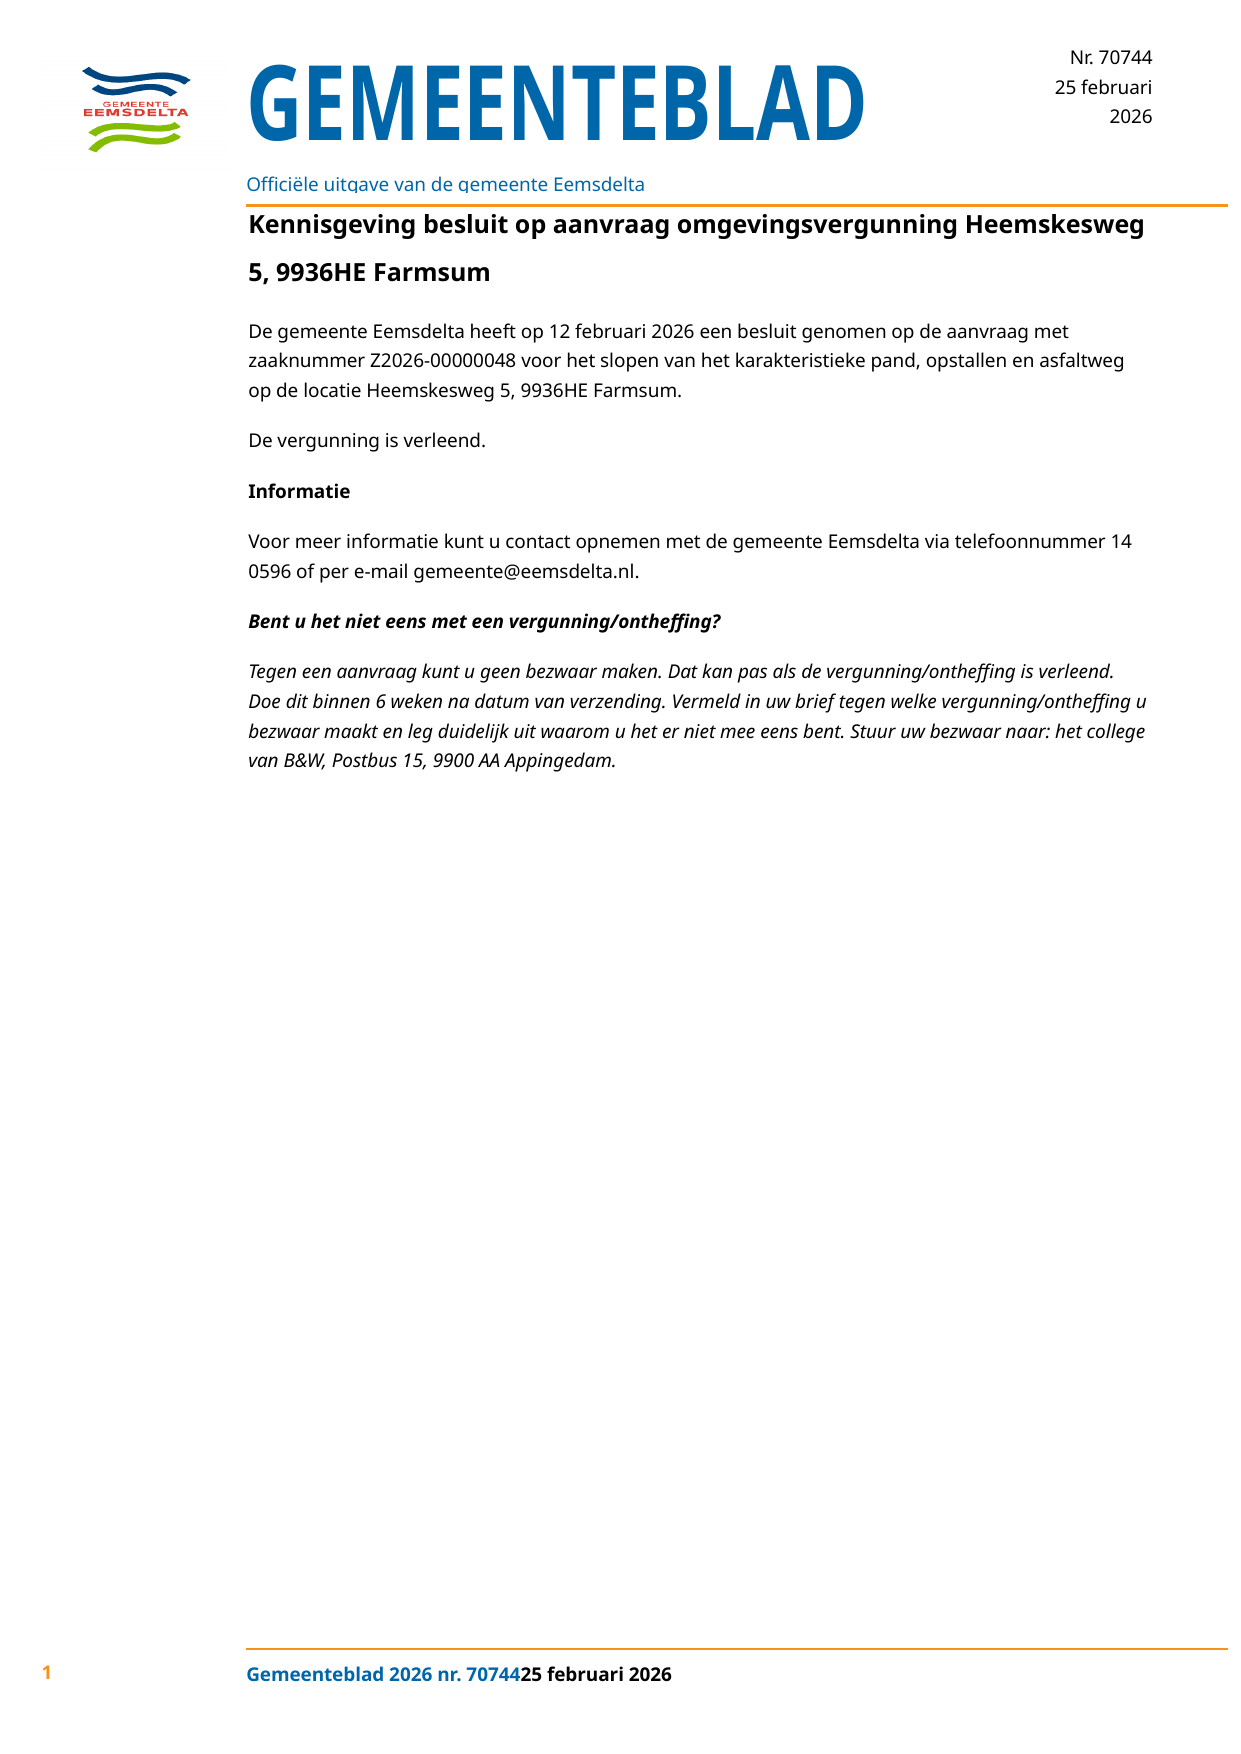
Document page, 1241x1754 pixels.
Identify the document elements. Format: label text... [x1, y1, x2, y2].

text Tegen een aanvraag kunt u geen bezwaar maken. Dat kan pas als de vergunning/ontheffing is verleend. Doe dit binnen 6 weken na datum van verzending. Vermeld in uw brief tegen welke vergunning/ontheffing u bezwaar maakt en leg duidelijk uit waarom u het er niet mee eens bent. Stuur uw bezwaar naar: het college van B&W, Postbus 15, 9900 AA Appingedam. [248, 659, 1152, 773]
text De gemeente Eemsdelta heeft op 12 februari 2026 een besluit genomen op de aanvraag met zaaknummer Z2026-00000048 voor het slopen van het karakteristieke pand, opstallen en asfaltweg op de locatie Heemskesweg 5, 9936HE Farmsum. [248, 318, 1152, 403]
text Bent u het niet eens met een vergunning/ontheffing? [248, 608, 1152, 634]
picture [41, 47, 231, 172]
text Kennisgeving besluit op aanvraag omgevingsvergunning Heemskesweg 5, 9936HE Farmsum [248, 207, 1152, 288]
text De vergunning is verleend. [248, 427, 1152, 453]
text Informatie [248, 478, 1152, 504]
text Voor meer informatie kunt u contact opnemen met de gemeente Eemsdelta via telefoonnummer 14 0596 of per e-mail gemeente@eemsdelta.nl. [248, 528, 1152, 584]
